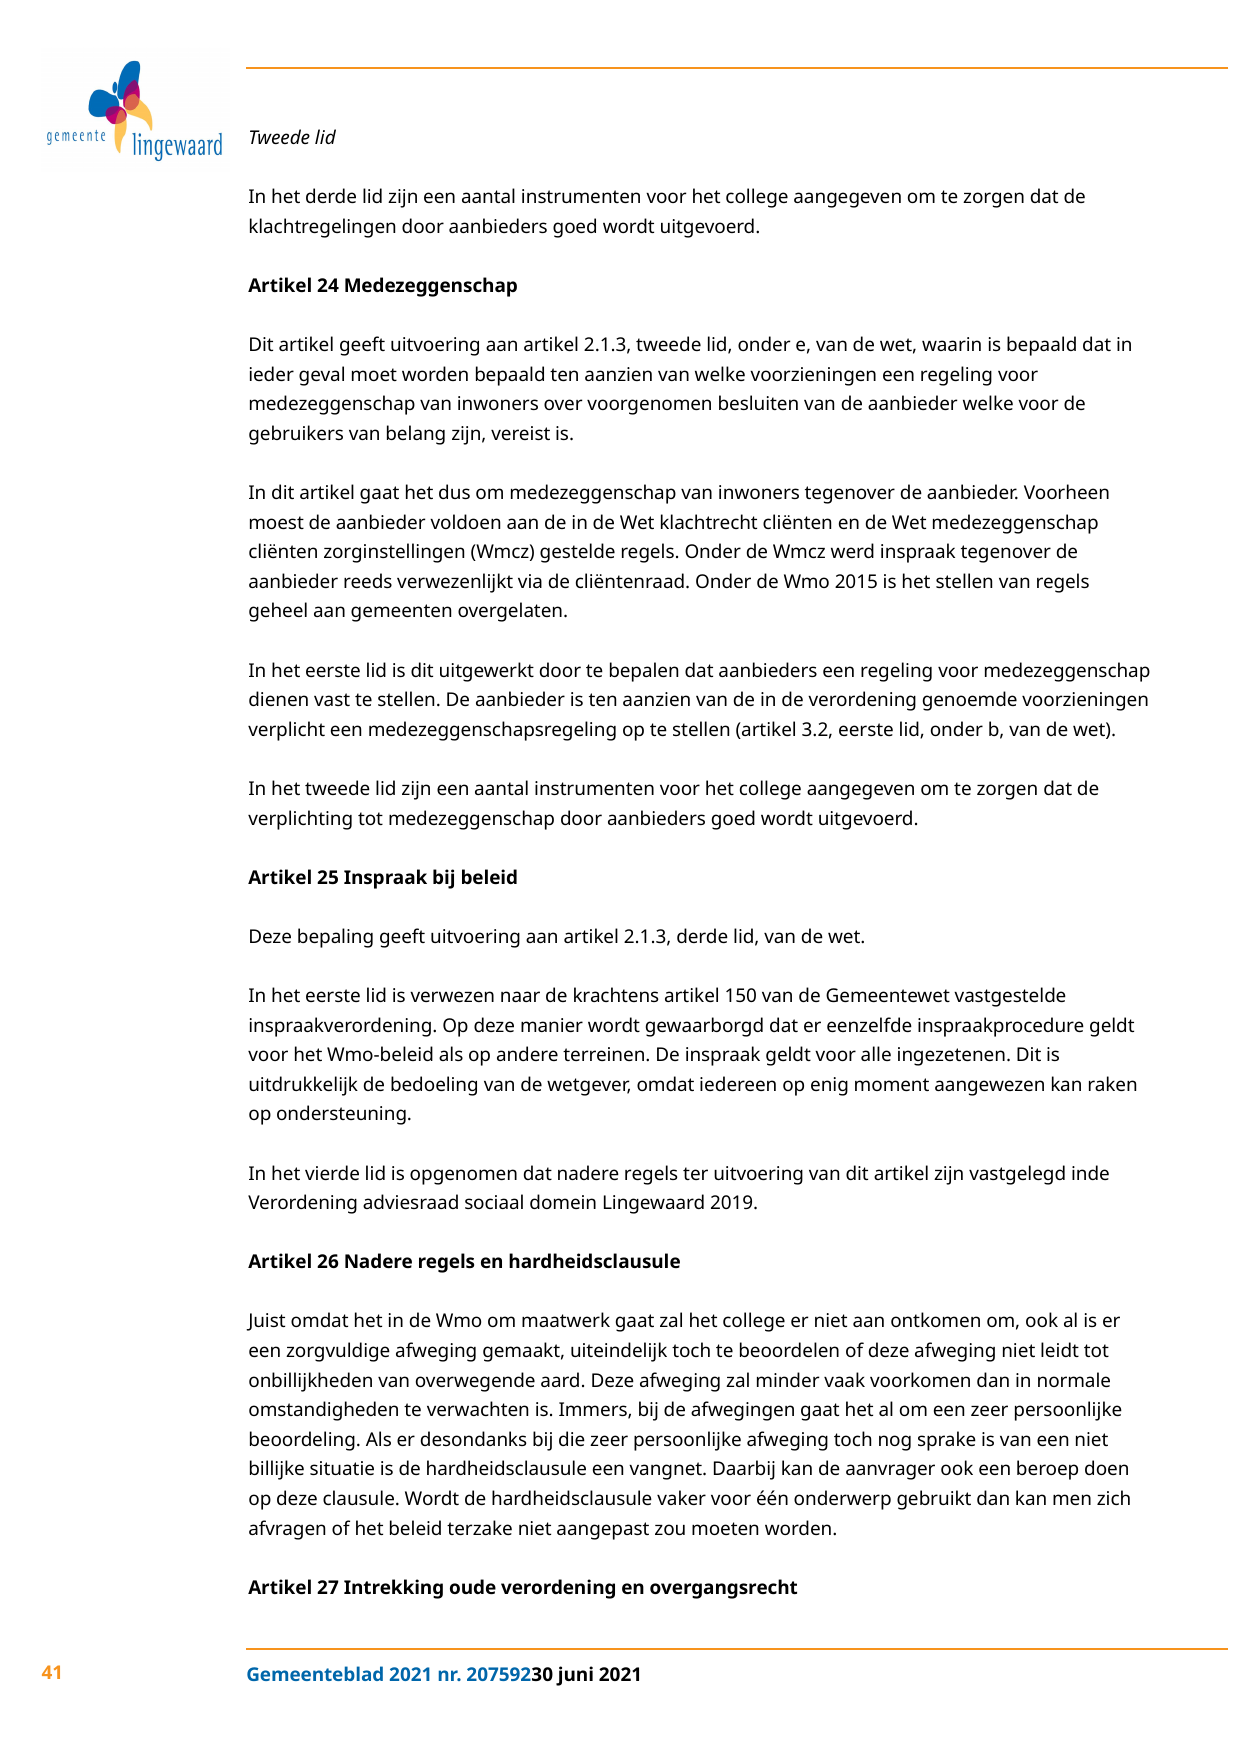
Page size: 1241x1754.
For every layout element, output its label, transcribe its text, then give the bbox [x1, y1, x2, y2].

text Artikel 24 Medezeggenschap [248, 272, 1152, 298]
text Artikel 26 Nadere regels en hardheidsclausule [248, 1248, 1152, 1274]
text Juist omdat het in de Wmo om maatwerk gaat zal het college er niet aan ontkomen om, ook al is er een zorgvuldige afweging gemaakt, uiteindelijk toch te beoordelen of deze afweging niet leidt tot onbillijkheden van overwegende aard. Deze afweging zal minder vaak voorkomen dan in normale omstandigheden te verwachten is. Immers, bij de afwegingen gaat het al om een zeer persoonlijke beoordeling. Als er desondanks bij die zeer persoonlijke afweging toch nog sprake is van een niet billijke situatie is de hardheidsclausule een vangnet. Daarbij kan de aanvrager ook een beroep doen op deze clausule. Wordt de hardheidsclausule vaker voor één onderwerp gebruikt dan kan men zich afvragen of het beleid terzake niet aangepast zou moeten worden. [248, 1308, 1152, 1541]
text Tweede lid [248, 124, 1152, 150]
picture [41, 47, 231, 172]
text In het tweede lid zijn een aantal instrumenten voor het college aangegeven om te zorgen dat de verplichting tot medezeggenschap door aanbieders goed wordt uitgevoerd. [248, 775, 1152, 831]
text Deze bepaling geeft uitvoering aan artikel 2.1.3, derde lid, van de wet. [248, 923, 1152, 949]
text Artikel 25 Inspraak bij beleid [248, 864, 1152, 890]
text Artikel 27 Intrekking oude verordening en overgangsrecht [248, 1574, 1152, 1600]
text In het derde lid zijn een aantal instrumenten voor het college aangegeven om te zorgen dat de klachtregelingen door aanbieders goed wordt uitgevoerd. [248, 183, 1152, 239]
text In het eerste lid is dit uitgewerkt door te bepalen dat aanbieders een regeling voor medezeggenschap dienen vast te stellen. De aanbieder is ten aanzien van de in de verordening genoemde voorzieningen verplicht een medezeggenschapsregeling op te stellen (artikel 3.2, eerste lid, onder b, van de wet). [248, 657, 1152, 742]
text Dit artikel geeft uitvoering aan artikel 2.1.3, tweede lid, onder e, van de wet, waarin is bepaald dat in ieder geval moet worden bepaald ten aanzien van welke voorzieningen een regeling voor medezeggenschap van inwoners over voorgenomen besluiten van de aanbieder welke voor de gebruikers van belang zijn, vereist is. [248, 331, 1152, 446]
text In het vierde lid is opgenomen dat nadere regels ter uitvoering van dit artikel zijn vastgelegd inde Verordening adviesraad sociaal domein Lingewaard 2019. [248, 1160, 1152, 1215]
text In het eerste lid is verwezen naar de krachtens artikel 150 van de Gemeentewet vastgestelde inspraakverordening. Op deze manier wordt gewaarborgd dat er eenzelfde inspraakprocedure geldt voor het Wmo-beleid als op andere terreinen. De inspraak geldt voor alle ingezetenen. Dit is uitdrukkelijk de bedoeling van de wetgever, omdat iedereen op enig moment aangewezen kan raken op ondersteuning. [248, 982, 1152, 1126]
text In dit artikel gaat het dus om medezeggenschap van inwoners tegenover de aanbieder. Voorheen moest de aanbieder voldoen aan de in de Wet klachtrecht cliënten en de Wet medezeggenschap cliënten zorginstellingen (Wmcz) gestelde regels. Onder de Wmcz werd inspraak tegenover de aanbieder reeds verwezenlijkt via de cliëntenraad. Onder de Wmo 2015 is het stellen van regels geheel aan gemeenten overgelaten. [248, 479, 1152, 623]
